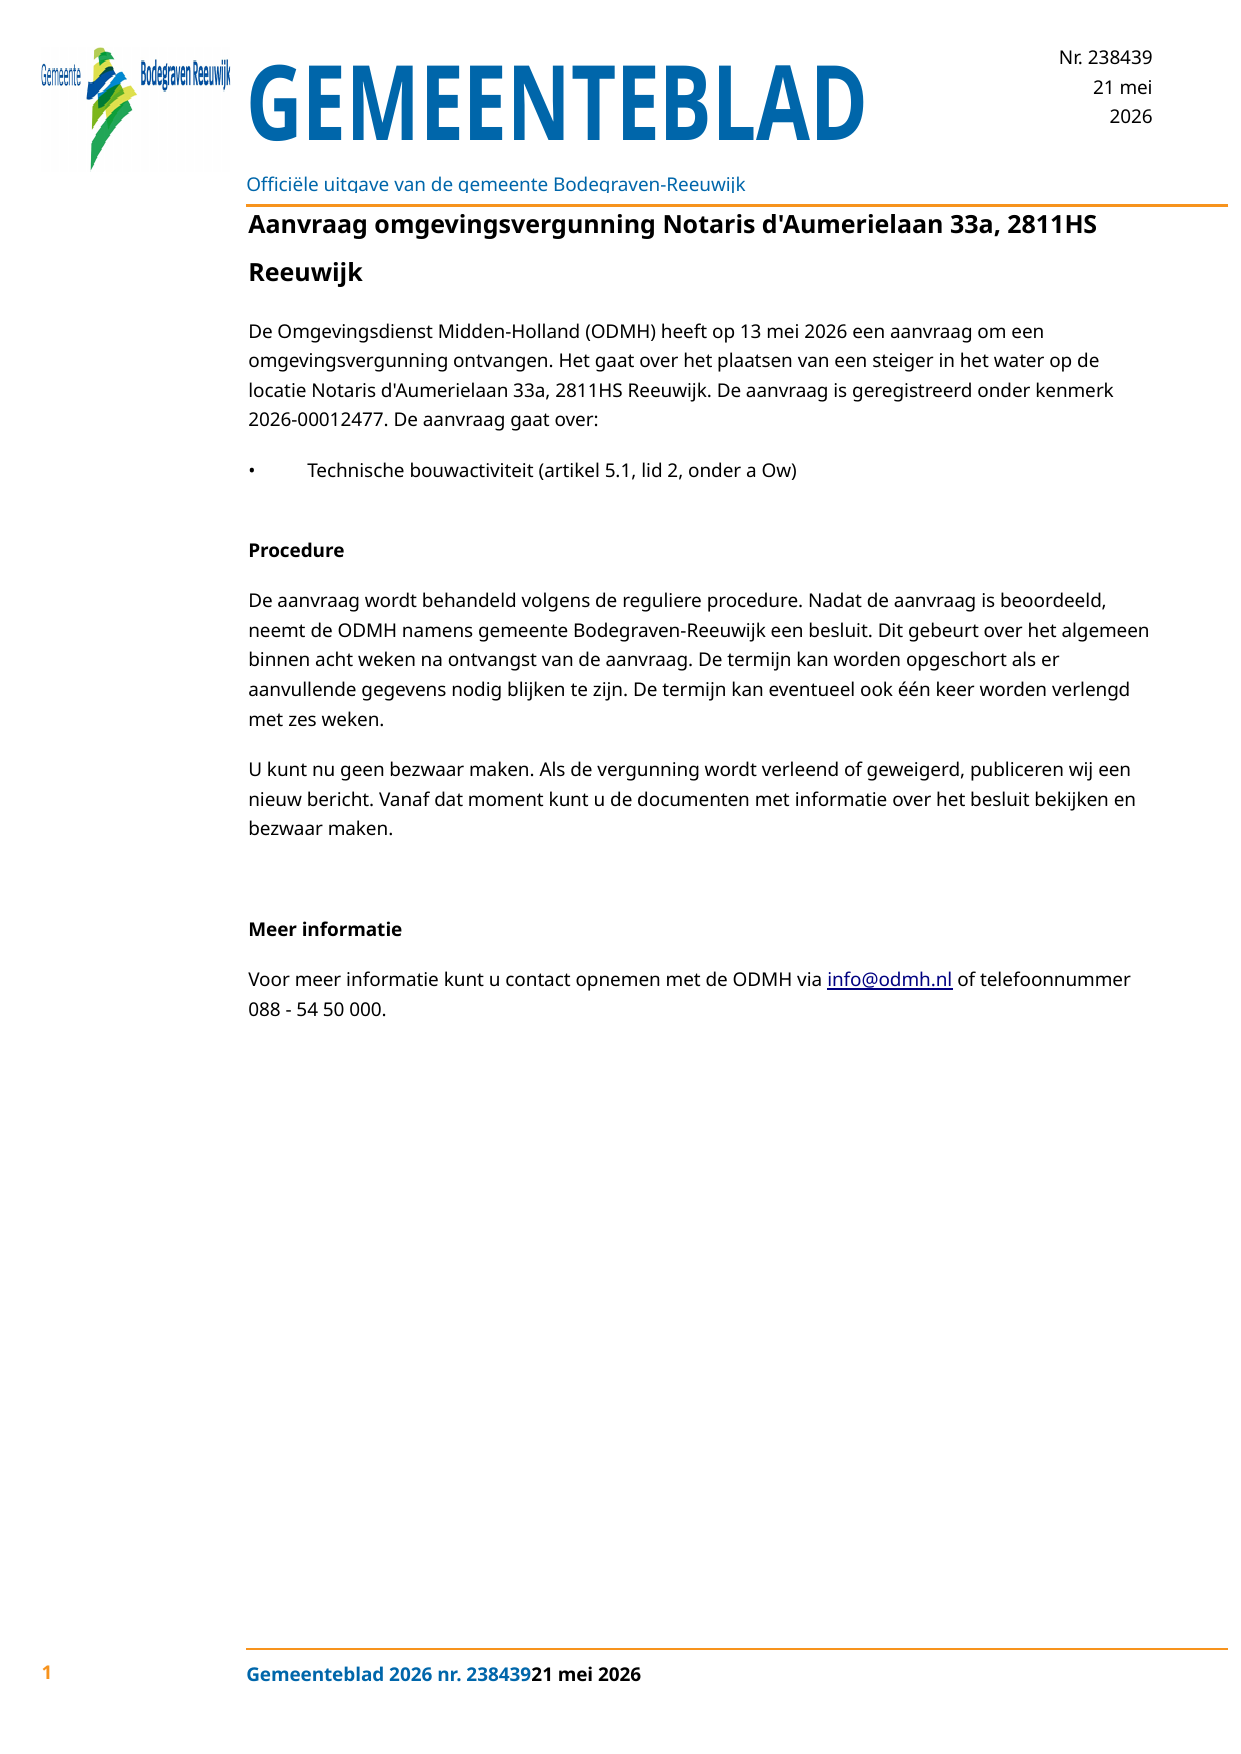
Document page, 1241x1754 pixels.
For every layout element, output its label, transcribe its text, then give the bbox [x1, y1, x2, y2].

list Technische bouwactiviteit (artikel 5.1, lid 2, onder a Ow) [248, 457, 1152, 483]
text Meer informatie [248, 916, 1152, 942]
picture [41, 47, 231, 172]
text Procedure [248, 537, 1152, 563]
text U kunt nu geen bezwaar maken. Als de vergunning wordt verleend of geweigerd, publiceren wij een nieuw bericht. Vanaf dat moment kunt u de documenten met informatie over het besluit bekijken en bezwaar maken. [248, 756, 1152, 841]
text Aanvraag omgevingsvergunning Notaris d'Aumerielaan 33a, 2811HS Reeuwijk [248, 207, 1152, 288]
text De Omgevingsdienst Midden-Holland (ODMH) heeft op 13 mei 2026 een aanvraag om een omgevingsvergunning ontvangen. Het gaat over het plaatsen van een steiger in het water op de locatie Notaris d'Aumerielaan 33a, 2811HS Reeuwijk. De aanvraag is geregistreerd onder kenmerk 2026-00012477. De aanvraag gaat over: [248, 318, 1152, 432]
text Voor meer informatie kunt u contact opnemen met de ODMH via info@odmh.nl of telefoonnummer 088 - 54 50 000. [248, 967, 1152, 1022]
text De aanvraag wordt behandeld volgens de reguliere procedure. Nadat de aanvraag is beoordeeld, neemt de ODMH namens gemeente Bodegraven-Reeuwijk een besluit. Dit gebeurt over het algemeen binnen acht weken na ontvangst van de aanvraag. De termijn kan worden opgeschort als er aanvullende gegevens nodig blijken te zijn. De termijn kan eventueel ook één keer worden verlengd met zes weken. [248, 587, 1152, 732]
